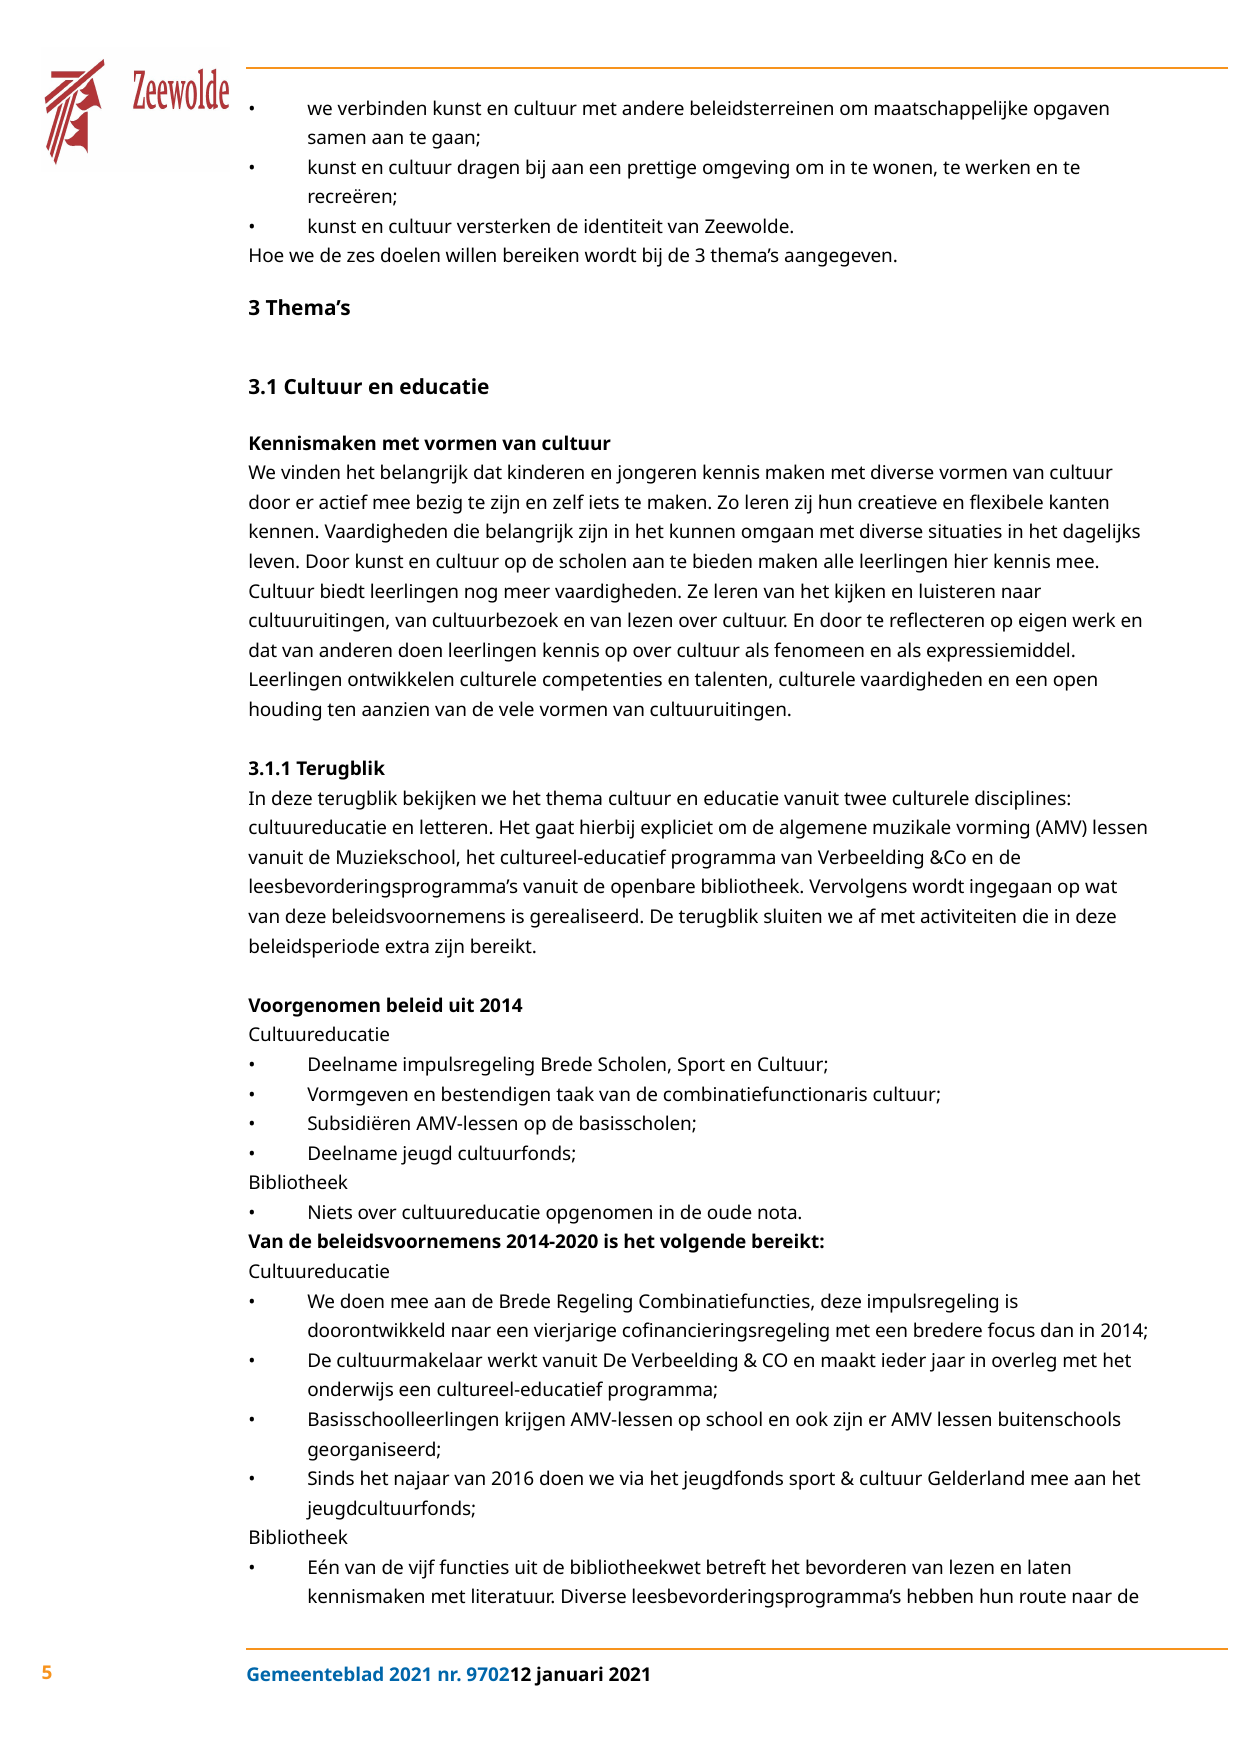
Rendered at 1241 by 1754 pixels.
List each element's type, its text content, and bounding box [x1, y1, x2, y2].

list Vormgeven en bestendigen taak van de combinatiefunctionaris cultuur; [248, 1081, 1152, 1107]
list kunst en cultuur versterken de identiteit van Zeewolde. [248, 213, 1152, 239]
list Deelname jeugd cultuurfonds; [248, 1140, 1152, 1166]
text Kennismaken met vormen van cultuur [248, 430, 1152, 456]
text Bibliotheek [248, 1524, 1152, 1550]
list We doen mee aan de Brede Regeling Combinatiefuncties, deze impulsregeling is doorontwikkeld naar een vierjarige cofinancieringsregeling met een bredere focus dan in 2014; [248, 1288, 1152, 1343]
text Cultuureducatie [248, 1258, 1152, 1284]
text Hoe we de zes doelen willen bereiken wordt bij de 3 thema’s aangegeven. [248, 243, 1152, 268]
list Basisschoolleerlingen krijgen AMV-lessen op school en ook zijn er AMV lessen buitenschools georganiseerd; [248, 1406, 1152, 1462]
list we verbinden kunst en cultuur met andere beleidsterreinen om maatschappelijke opgaven samen aan te gaan; [248, 95, 1152, 150]
list Subsidiëren AMV-lessen op de basisscholen; [248, 1110, 1152, 1136]
picture [41, 47, 231, 172]
text Cultuureducatie [248, 1022, 1152, 1047]
list kunst en cultuur dragen bij aan een prettige omgeving om in te wonen, te werken en te recreëren; [248, 154, 1152, 209]
text 3 Thema’s [248, 293, 1152, 322]
text Voorgenomen beleid uit 2014 [248, 992, 1152, 1018]
text In deze terugblik bekijken we het thema cultuur en educatie vanuit twee culturele disciplines: cultuureducatie en letteren. Het gaat hierbij expliciet om de algemene muzikale vorming (AMV) lessen vanuit de Muziekschool, het cultureel-educatief programma van Verbeelding &Co en de leesbevorderingsprogramma’s vanuit de openbare bibliotheek. Vervolgens wordt ingegaan op wat van deze beleidsvoornemens is gerealiseerd. De terugblik sluiten we af met activiteiten die in deze beleidsperiode extra zijn bereikt. [248, 785, 1152, 959]
text 3.1 Cultuur en educatie [248, 372, 1152, 400]
list Niets over cultuureducatie opgenomen in de oude nota. [248, 1199, 1152, 1225]
list Eén van de vijf functies uit de bibliotheekwet betreft het bevorderen van lezen en laten kennismaken met literatuur. Diverse leesbevorderingsprogramma’s hebben hun route naar de [248, 1554, 1152, 1609]
text We vinden het belangrijk dat kinderen en jongeren kennis maken met diverse vormen van cultuur door er actief mee bezig te zijn en zelf iets te maken. Zo leren zij hun creatieve en flexibele kanten kennen. Vaardigheden die belangrijk zijn in het kunnen omgaan met diverse situaties in het dagelijks leven. Door kunst en cultuur op de scholen aan te bieden maken alle leerlingen hier kennis mee. Cultuur biedt leerlingen nog meer vaardigheden. Ze leren van het kijken en luisteren naar cultuuruitingen, van cultuurbezoek en van lezen over cultuur. En door te reflecteren op eigen werk en dat van anderen doen leerlingen kennis op over cultuur als fenomeen en als expressiemiddel. Leerlingen ontwikkelen culturele competenties en talenten, culturele vaardigheden en een open houding ten aanzien van de vele vormen van cultuuruitingen. [248, 459, 1152, 722]
list Sinds het najaar van 2016 doen we via het jeugdfonds sport & cultuur Gelderland mee aan het jeugdcultuurfonds; [248, 1465, 1152, 1521]
list De cultuurmakelaar werkt vanuit De Verbeelding & CO en maakt ieder jaar in overleg met het onderwijs een cultureel-educatief programma; [248, 1347, 1152, 1402]
text Van de beleidsvoornemens 2014-2020 is het volgende bereikt: [248, 1229, 1152, 1254]
text 3.1.1 Terugblik [248, 755, 1152, 781]
list Deelname impulsregeling Brede Scholen, Sport en Cultuur; [248, 1051, 1152, 1077]
text Bibliotheek [248, 1169, 1152, 1195]
